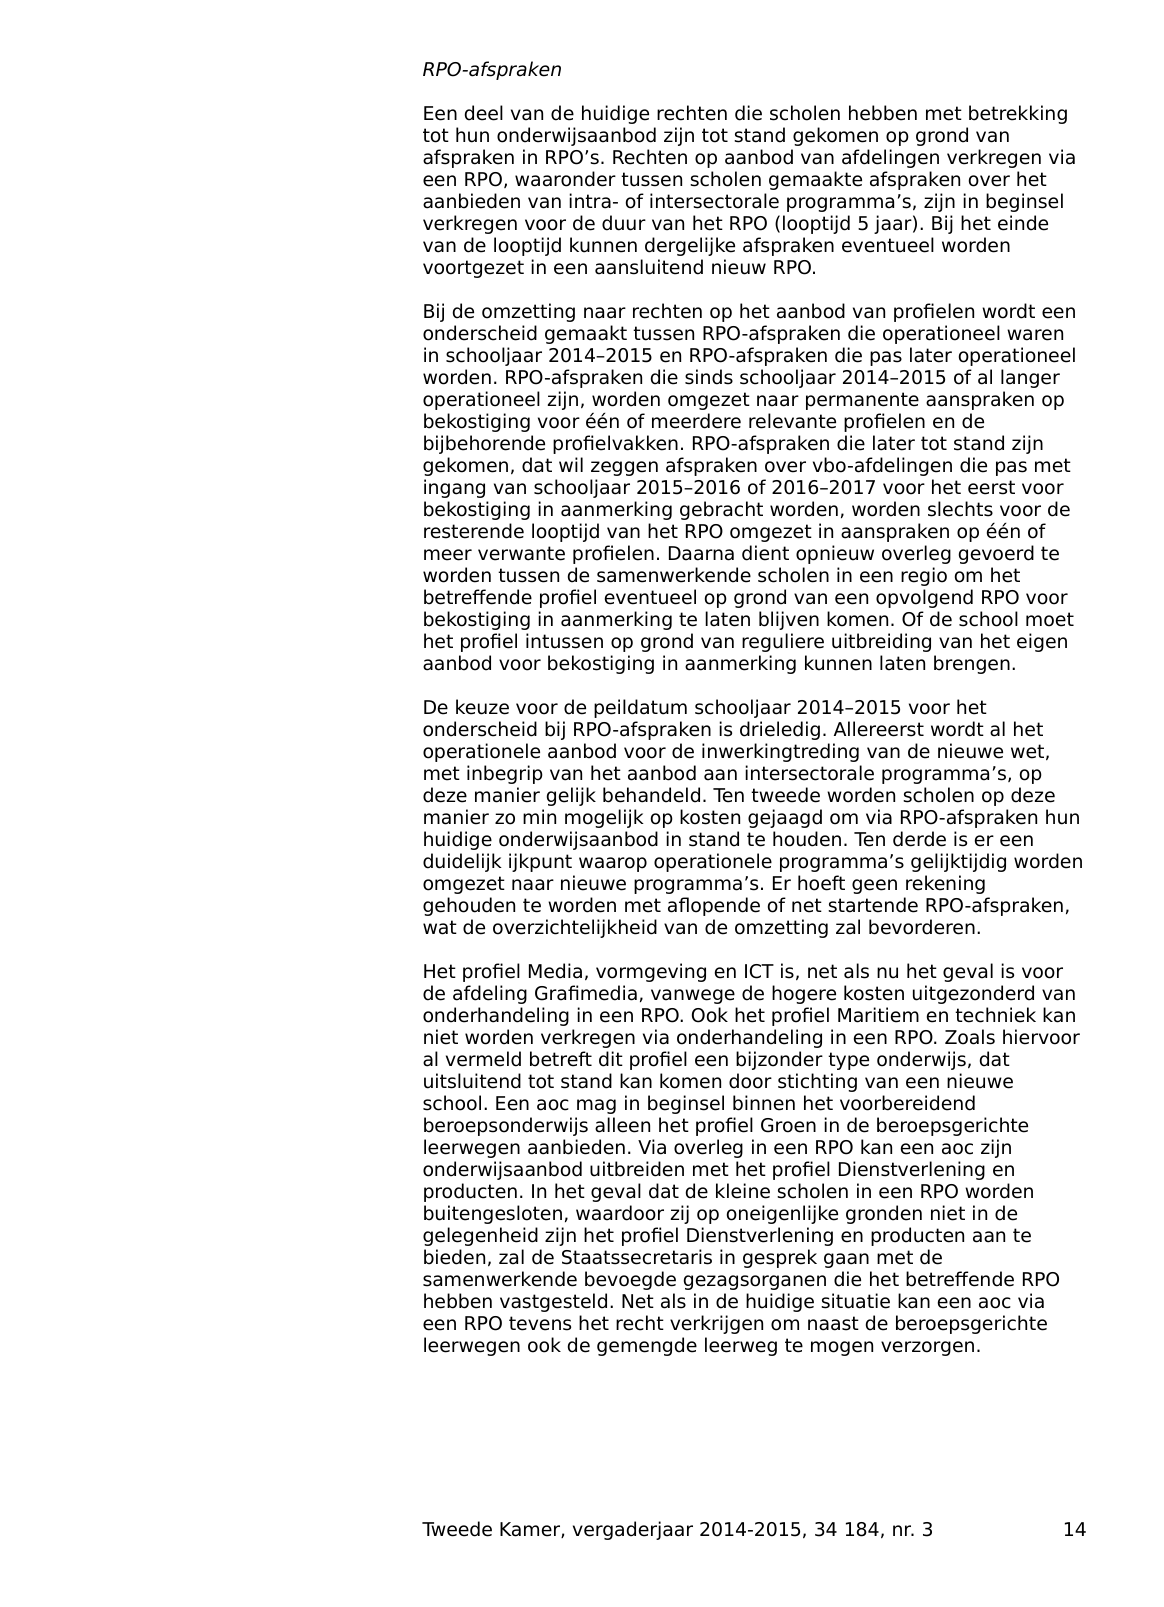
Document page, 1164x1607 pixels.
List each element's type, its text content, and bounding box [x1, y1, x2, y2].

text Bij de omzetting naar rechten op het aanbod van profielen wordt een onderscheid gemaakt tussen RPO-afspraken die operationeel waren in schooljaar 2014–2015 en RPO-afspraken die pas later operationeel worden. RPO-afspraken die sinds schooljaar 2014–2015 of al langer operationeel zijn, worden omgezet naar permanente aanspraken op bekostiging voor één of meerdere relevante profielen en de bijbehorende profielvakken. RPO-afspraken die later tot stand zijn gekomen, dat wil zeggen afspraken over vbo-afdelingen die pas met ingang van schooljaar 2015–2016 of 2016–2017 voor het eerst voor bekostiging in aanmerking gebracht worden, worden slechts voor de resterende looptijd van het RPO omgezet in aanspraken op één of meer verwante profielen. Daarna dient opnieuw overleg gevoerd te worden tussen de samenwerkende scholen in een regio om het betreffende profiel eventueel op grond van een opvolgend RPO voor bekostiging in aanmerking te laten blijven komen. Of de school moet het profiel intussen op grond van reguliere uitbreiding van het eigen aanbod voor bekostiging in aanmerking kunnen laten brengen. [422, 301, 1087, 675]
subtitle RPO-afspraken [422, 59, 1087, 81]
text Een deel van de huidige rechten die scholen hebben met betrekking tot hun onderwijsaanbod zijn tot stand gekomen op grond van afspraken in RPO’s. Rechten op aanbod van afdelingen verkregen via een RPO, waaronder tussen scholen gemaakte afspraken over het aanbieden van intra- of intersectorale programma’s, zijn in beginsel verkregen voor de duur van het RPO (looptijd 5 jaar). Bij het einde van de looptijd kunnen dergelijke afspraken eventueel worden voortgezet in een aansluitend nieuw RPO. [422, 103, 1087, 279]
text Het profiel Media, vormgeving en ICT is, net als nu het geval is voor de afdeling Grafimedia, vanwege de hogere kosten uitgezonderd van onderhandeling in een RPO. Ook het profiel Maritiem en techniek kan niet worden verkregen via onderhandeling in een RPO. Zoals hiervoor al vermeld betreft dit profiel een bijzonder type onderwijs, dat uitsluitend tot stand kan komen door stichting van een nieuwe school. Een aoc mag in beginsel binnen het voorbereidend beroepsonderwijs alleen het profiel Groen in de beroepsgerichte leerwegen aanbieden. Via overleg in een RPO kan een aoc zijn onderwijsaanbod uitbreiden met het profiel Dienstverlening en producten. In het geval dat de kleine scholen in een RPO worden buitengesloten, waardoor zij op oneigenlijke gronden niet in de gelegenheid zijn het profiel Dienstverlening en producten aan te bieden, zal de Staatssecretaris in gesprek gaan met de samenwerkende bevoegde gezagsorganen die het betreffende RPO hebben vastgesteld. Net als in de huidige situatie kan een aoc via een RPO tevens het recht verkrijgen om naast de beroepsgerichte leerwegen ook de gemengde leerweg te mogen verzorgen. [422, 961, 1087, 1357]
text De keuze voor de peildatum schooljaar 2014–2015 voor het onderscheid bij RPO-afspraken is drieledig. Allereerst wordt al het operationele aanbod voor de inwerkingtreding van de nieuwe wet, met inbegrip van het aanbod aan intersectorale programma’s, op deze manier gelijk behandeld. Ten tweede worden scholen op deze manier zo min mogelijk op kosten gejaagd om via RPO-afspraken hun huidige onderwijsaanbod in stand te houden. Ten derde is er een duidelijk ijkpunt waarop operationele programma’s gelijktijdig worden omgezet naar nieuwe programma’s. Er hoeft geen rekening gehouden te worden met aflopende of net startende RPO-afspraken, wat de overzichtelijkheid van de omzetting zal bevorderen. [422, 697, 1087, 939]
